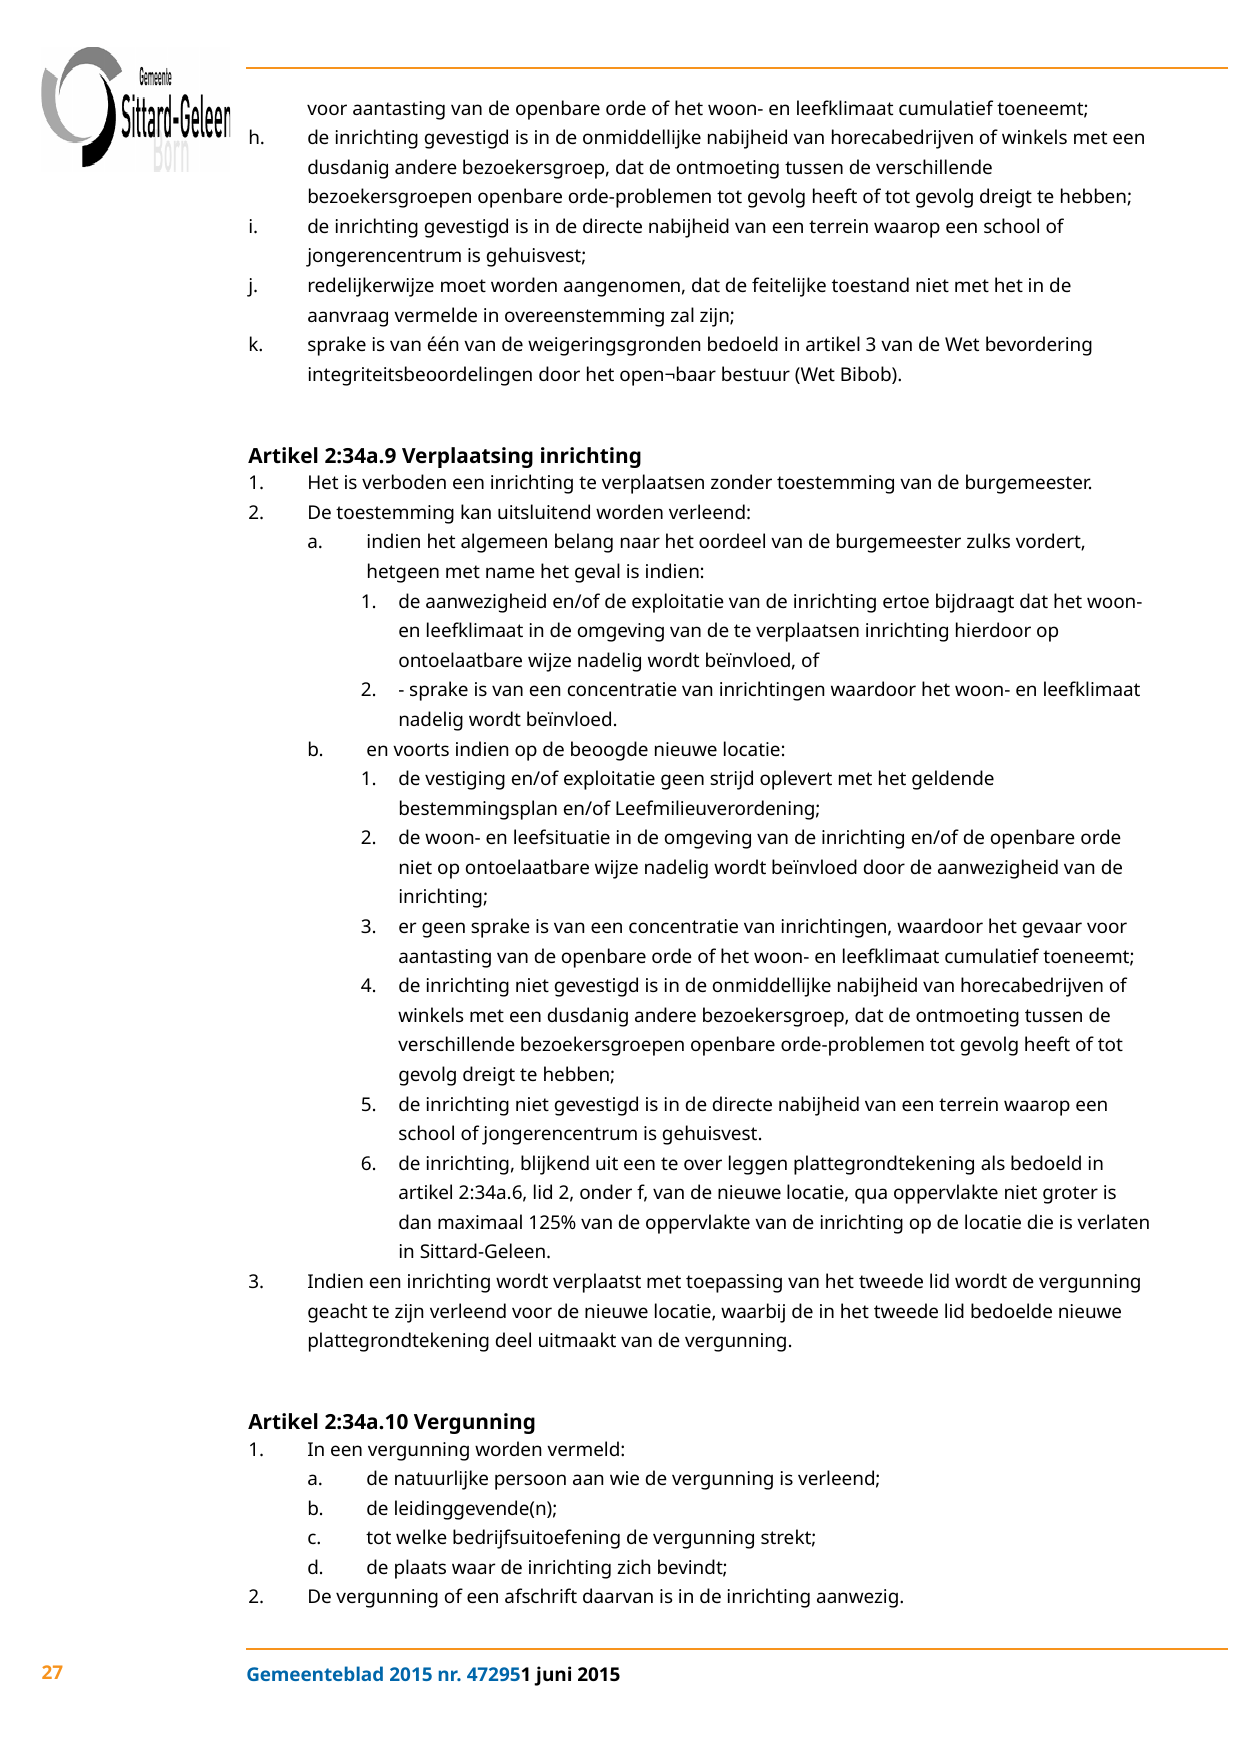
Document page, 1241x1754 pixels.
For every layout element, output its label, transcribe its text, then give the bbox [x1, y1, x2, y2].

list tot welke bedrijfsuitoefening de vergunning strekt; [307, 1524, 1152, 1550]
text Artikel 2:34a.10 Vergunning [248, 1407, 1152, 1436]
list indien het algemeen belang naar het oordeel van de burgemeester zulks vordert, hetgeen met name het geval is indien: [307, 529, 1152, 584]
list Indien een inrichting wordt verplaatst met toepassing van het tweede lid wordt de vergunning geacht te zijn verleend voor de nieuwe locatie, waarbij de in het tweede lid bedoelde nieuwe plattegrondtekening deel uitmaakt van de vergunning. [248, 1268, 1152, 1353]
list De vergunning of een afschrift daarvan is in de inrichting aanwezig. [248, 1584, 1152, 1609]
list - sprake is van een concentratie van inrichtingen waardoor het woon- en leefklimaat nadelig wordt beïnvloed. [361, 677, 1152, 732]
list sprake is van één van de weigeringsgronden bedoeld in artikel 3 van de Wet bevordering integriteitsbeoordelingen door het open¬baar bestuur (Wet Bibob). [248, 331, 1152, 387]
list de plaats waar de inrichting zich bevindt; [307, 1554, 1152, 1580]
list de leidinggevende(n); [307, 1495, 1152, 1521]
picture [41, 47, 231, 172]
list de aanwezigheid en/of de exploitatie van de inrichting ertoe bijdraagt dat het woon- en leefklimaat in de omgeving van de te verplaatsen inrichting hierdoor op ontoelaatbare wijze nadelig wordt beïnvloed, of [361, 588, 1152, 673]
list voor aantasting van de openbare orde of het woon- en leefklimaat cumulatief toeneemt; [248, 95, 1152, 121]
list en voorts indien op de beoogde nieuwe locatie: [307, 736, 1152, 761]
list de inrichting niet gevestigd is in de onmiddellijke nabijheid van horecabedrijven of winkels met een dusdanig andere bezoekersgroep, dat de ontmoeting tussen de verschillende bezoekersgroepen openbare orde-problemen tot gevolg heeft of tot gevolg dreigt te hebben; [361, 972, 1152, 1087]
list de inrichting, blijkend uit een te over leggen plattegrondtekening als bedoeld in artikel 2:34a.6, lid 2, onder f, van de nieuwe locatie, qua oppervlakte niet groter is dan maximaal 125% van de oppervlakte van de inrichting op de locatie die is verlaten in Sittard-Geleen. [361, 1150, 1152, 1264]
text Artikel 2:34a.9 Verplaatsing inrichting [248, 441, 1152, 469]
list de woon- en leefsituatie in de omgeving van de inrichting en/of de openbare orde niet op ontoelaatbare wijze nadelig wordt beïnvloed door de aanwezigheid van de inrichting; [361, 824, 1152, 909]
list de natuurlijke persoon aan wie de vergunning is verleend; [307, 1465, 1152, 1491]
list In een vergunning worden vermeld: [248, 1436, 1152, 1462]
list er geen sprake is van een concentratie van inrichtingen, waardoor het gevaar voor aantasting van de openbare orde of het woon- en leefklimaat cumulatief toeneemt; [361, 913, 1152, 968]
list De toestemming kan uitsluitend worden verleend: [248, 499, 1152, 525]
list de inrichting gevestigd is in de directe nabijheid van een terrein waarop een school of jongerencentrum is gehuisvest; [248, 213, 1152, 268]
list de vestiging en/of exploitatie geen strijd oplevert met het geldende bestemmingsplan en/of Leefmilieuverordening; [361, 765, 1152, 821]
list redelijkerwijze moet worden aangenomen, dat de feitelijke toestand niet met het in de aanvraag vermelde in overeenstemming zal zijn; [248, 272, 1152, 328]
list de inrichting niet gevestigd is in de directe nabijheid van een terrein waarop een school of jongerencentrum is gehuisvest. [361, 1091, 1152, 1146]
list Het is verboden een inrichting te verplaatsen zonder toestemming van de burgemeester. [248, 469, 1152, 495]
list de inrichting gevestigd is in de onmiddellijke nabijheid van horecabedrijven of winkels met een dusdanig andere bezoekersgroep, dat de ontmoeting tussen de verschillende bezoekersgroepen openbare orde-problemen tot gevolg heeft of tot gevolg dreigt te hebben; [248, 124, 1152, 209]
